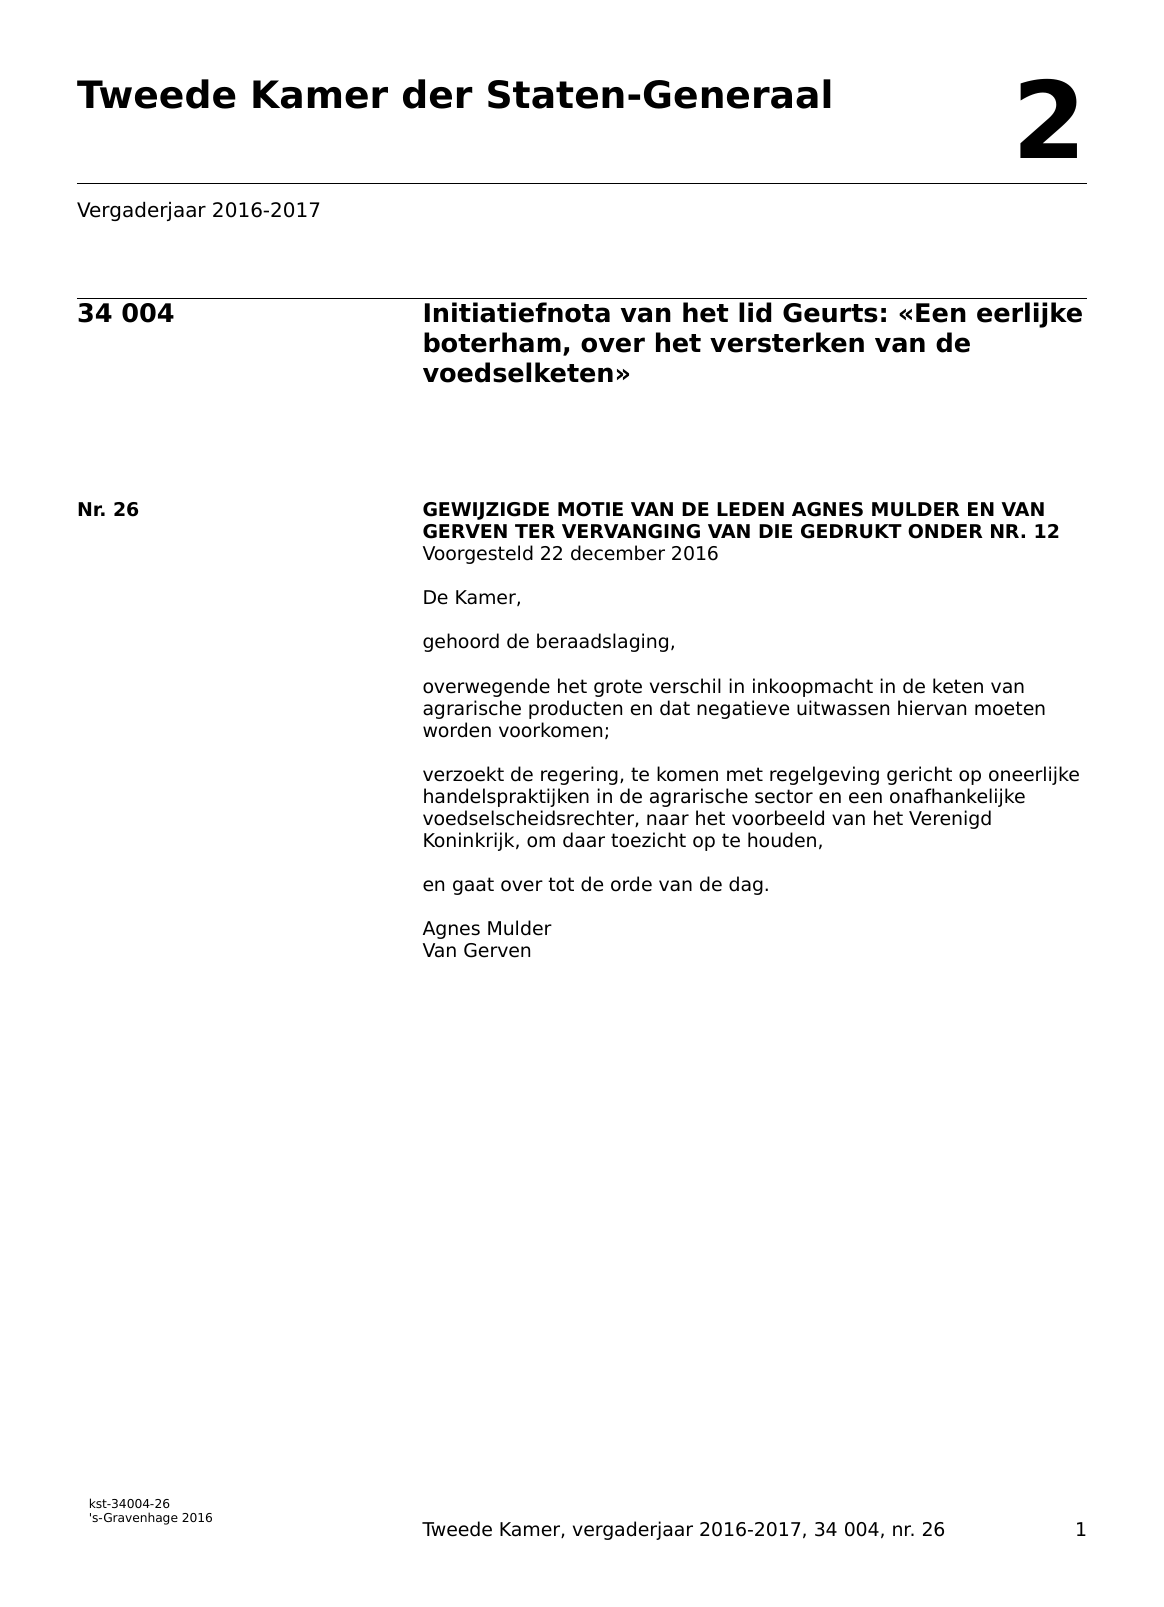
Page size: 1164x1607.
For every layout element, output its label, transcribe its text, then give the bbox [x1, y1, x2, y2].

text overwegende het grote verschil in inkoopmacht in de keten van agrarische producten en dat negatieve uitwassen hiervan moeten worden voorkomen; [422, 676, 1087, 741]
text Agnes Mulder [422, 918, 1087, 940]
subtitle Nr. 26 GEWIJZIGDE MOTIE VAN DE LEDEN AGNES MULDER EN VAN GERVEN TER VERVANGING VAN DIE GEDRUKT ONDER NR. 12 [77, 499, 1087, 543]
text 's-Gravenhage 2016 [88, 1511, 323, 1525]
text verzoekt de regering, te komen met regelgeving gericht op oneerlijke handelspraktijken in de agrarische sector en een onafhankelijke voedselscheidsrechter, naar het voorbeeld van het Verenigd Koninkrijk, om daar toezicht op te houden, [422, 764, 1087, 852]
text en gaat over tot de orde van de dag. [422, 874, 1087, 896]
text gehoord de beraadslaging, [422, 631, 1087, 653]
table_header Tweede Kamer der Staten-Generaal [77, 59, 886, 183]
text kst-34004-26 [88, 1497, 323, 1511]
text Voorgesteld 22 december 2016 [422, 543, 1087, 565]
text Van Gerven [422, 940, 1087, 962]
text De Kamer, [422, 587, 1087, 609]
subtitle 34 004 Initiatiefnota van het lid Geurts: «Een eerlijke boterham, over het versterken van de voedselketen» [77, 299, 1087, 388]
table_header 2 [886, 59, 1087, 183]
table_cell Vergaderjaar 2016-2017 [77, 184, 1087, 298]
